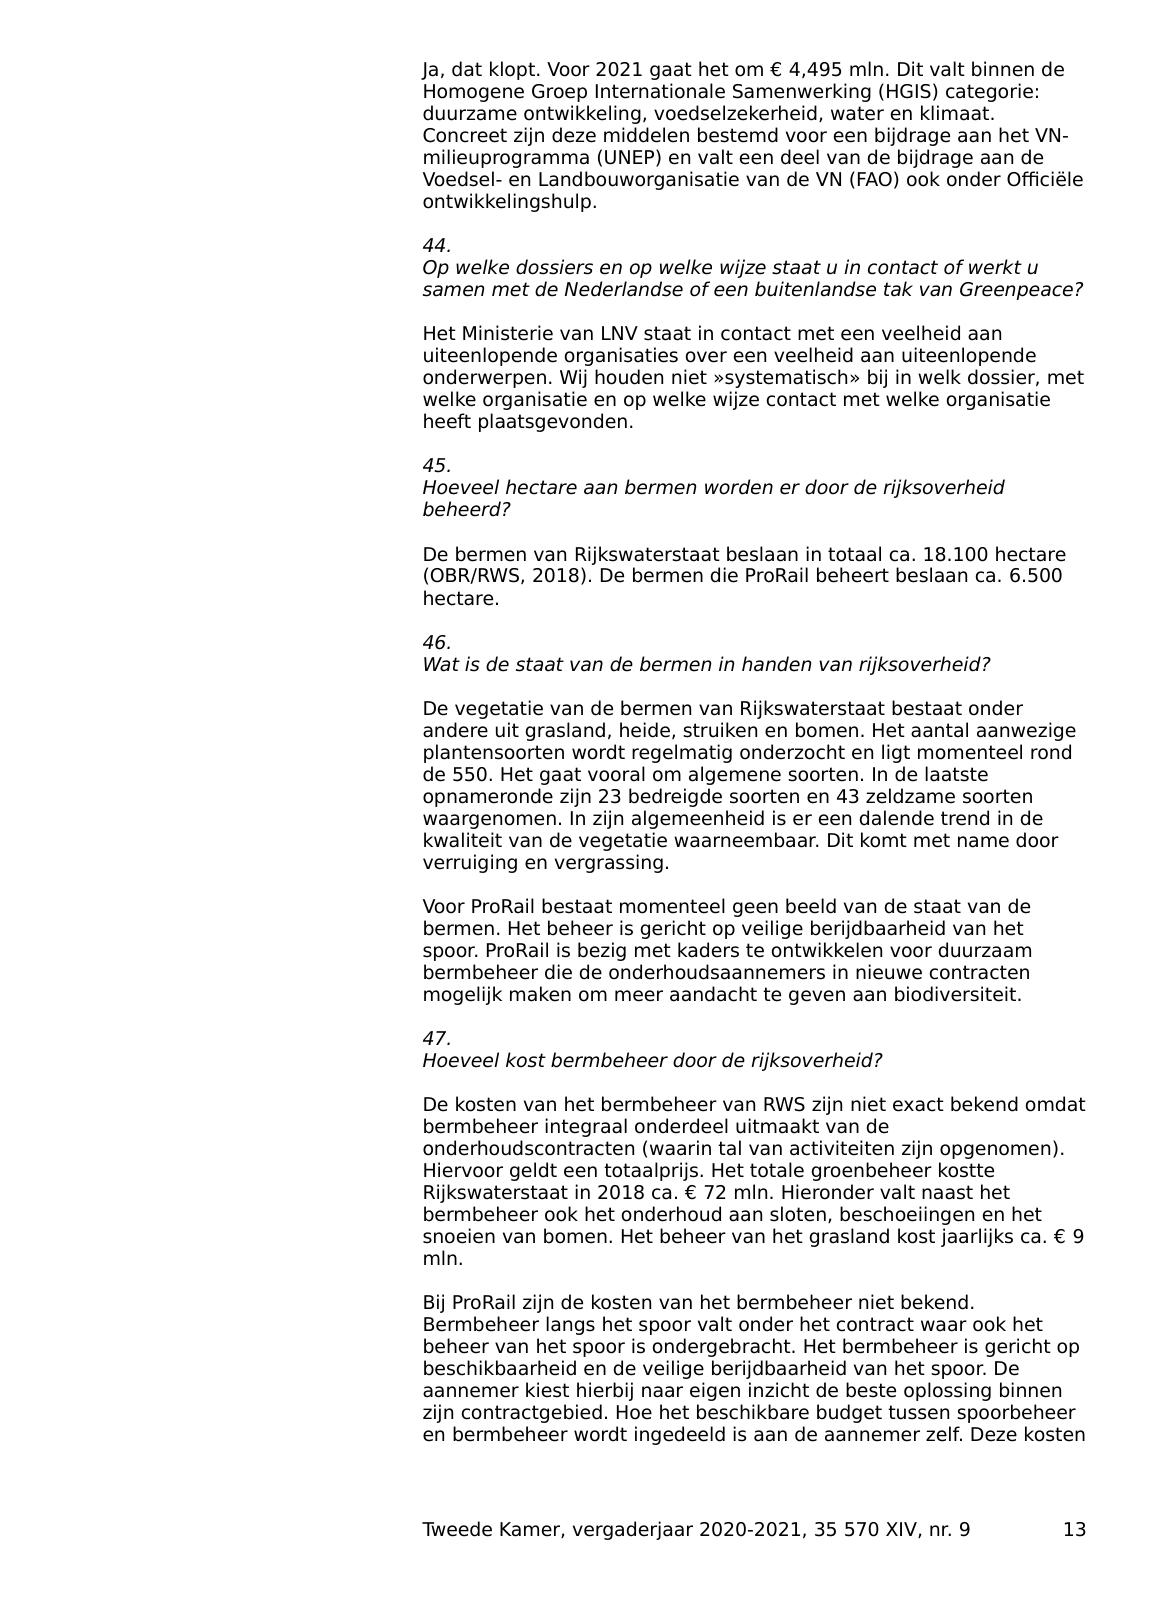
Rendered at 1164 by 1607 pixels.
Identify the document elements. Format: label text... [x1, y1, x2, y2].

text De kosten van het bermbeheer van RWS zijn niet exact bekend omdat bermbeheer integraal onderdeel uitmaakt van de onderhoudscontracten (waarin tal van activiteiten zijn opgenomen). Hiervoor geldt een totaalprijs. Het totale groenbeheer kostte Rijkswaterstaat in 2018 ca. € 72 mln. Hieronder valt naast het bermbeheer ook het onderhoud aan sloten, beschoeiingen en het snoeien van bomen. Het beheer van het grasland kost jaarlijks ca. € 9 mln. [422, 1094, 1087, 1270]
text Ja, dat klopt. Voor 2021 gaat het om € 4,495 mln. Dit valt binnen de Homogene Groep Internationale Samenwerking (HGIS) categorie: duurzame ontwikkeling, voedselzekerheid, water en klimaat. Concreet zijn deze middelen bestemd voor een bijdrage aan het VN-milieuprogramma (UNEP) en valt een deel van de bijdrage aan de Voedsel- en Landbouworganisatie van de VN (FAO) ook onder Officiële ontwikkelingshulp. [422, 59, 1087, 213]
text 47. [422, 1028, 1087, 1050]
text De bermen van Rijkswaterstaat beslaan in totaal ca. 18.100 hectare (OBR/RWS, 2018). De bermen die ProRail beheert beslaan ca. 6.500 hectare. [422, 543, 1087, 609]
text De vegetatie van de bermen van Rijkswaterstaat bestaat onder andere uit grasland, heide, struiken en bomen. Het aantal aanwezige plantensoorten wordt regelmatig onderzocht en ligt momenteel rond de 550. Het gaat vooral om algemene soorten. In de laatste opnameronde zijn 23 bedreigde soorten en 43 zeldzame soorten waargenomen. In zijn algemeenheid is er een dalende trend in de kwaliteit van de vegetatie waarneembaar. Dit komt met name door verruiging en vergrassing. [422, 698, 1087, 873]
text Wat is de staat van de bermen in handen van rijksoverheid? [422, 653, 1087, 676]
text Het Ministerie van LNV staat in contact met een veelheid aan uiteenlopende organisaties over een veelheid aan uiteenlopende onderwerpen. Wij houden niet »systematisch» bij in welk dossier, met welke organisatie en op welke wijze contact met welke organisatie heeft plaatsgevonden. [422, 323, 1087, 433]
text 45. [422, 455, 1087, 477]
text Op welke dossiers en op welke wijze staat u in contact of werkt u samen met de Nederlandse of een buitenlandse tak van Greenpeace? [422, 257, 1087, 301]
text Voor ProRail bestaat momenteel geen beeld van de staat van de bermen. Het beheer is gericht op veilige berijdbaarheid van het spoor. ProRail is bezig met kaders te ontwikkelen voor duurzaam bermbeheer die de onderhoudsaannemers in nieuwe contracten mogelijk maken om meer aandacht te geven aan biodiversiteit. [422, 896, 1087, 1006]
text Bij ProRail zijn de kosten van het bermbeheer niet bekend. Bermbeheer langs het spoor valt onder het contract waar ook het beheer van het spoor is ondergebracht. Het bermbeheer is gericht op beschikbaarheid en de veilige berijdbaarheid van het spoor. De aannemer kiest hierbij naar eigen inzicht de beste oplossing binnen zijn contractgebied. Hoe het beschikbare budget tussen spoorbeheer en bermbeheer wordt ingedeeld is aan de aannemer zelf. Deze kosten [422, 1292, 1087, 1446]
text 46. [422, 632, 1087, 653]
text Hoeveel hectare aan bermen worden er door de rijksoverheid beheerd? [422, 477, 1087, 521]
text Hoeveel kost bermbeheer door de rijksoverheid? [422, 1050, 1087, 1072]
text 44. [422, 235, 1087, 257]
